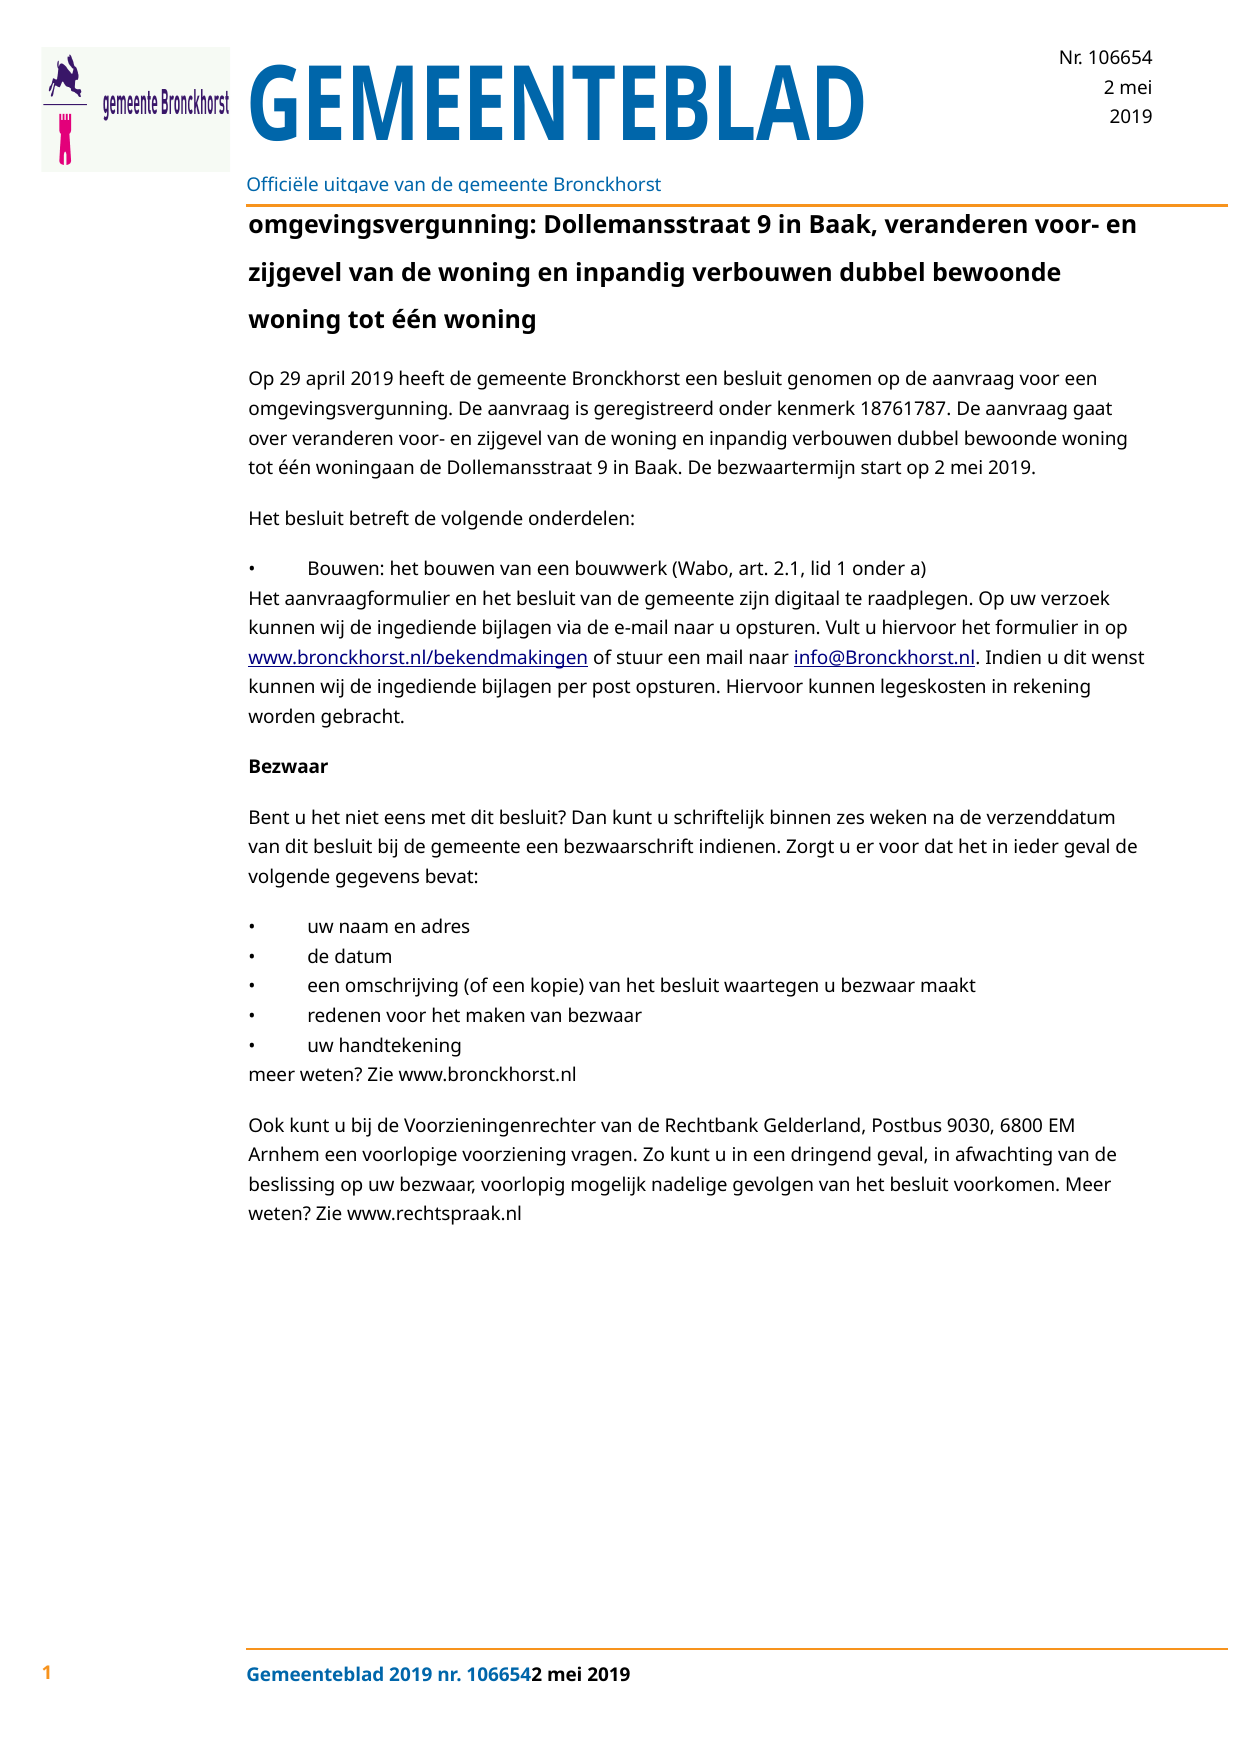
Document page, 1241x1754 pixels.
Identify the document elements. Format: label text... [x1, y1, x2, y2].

text Het besluit betreft de volgende onderdelen: [248, 505, 1152, 530]
list redenen voor het maken van bezwaar [248, 1002, 1152, 1028]
text Bent u het niet eens met dit besluit? Dan kunt u schriftelijk binnen zes weken na de verzenddatum van dit besluit bij de gemeente een bezwaarschrift indienen. Zorgt u er voor dat het in ieder geval de volgende gegevens bevat: [248, 804, 1152, 889]
text Op 29 april 2019 heeft de gemeente Bronckhorst een besluit genomen op de aanvraag voor een omgevingsvergunning. De aanvraag is geregistreerd onder kenmerk 18761787. De aanvraag gaat over veranderen voor- en zijgevel van de woning en inpandig verbouwen dubbel bewoonde woning tot één woningaan de Dollemansstraat 9 in Baak. De bezwaartermijn start op 2 mei 2019. [248, 366, 1152, 480]
text meer weten? Zie www.bronckhorst.nl [248, 1061, 1152, 1087]
list uw handtekening [248, 1032, 1152, 1057]
text Ook kunt u bij de Voorzieningenrechter van de Rechtbank Gelderland, Postbus 9030, 6800 EM Arnhem een voorlopige voorziening vragen. Zo kunt u in een dringend geval, in afwachting van de beslissing op uw bezwaar, voorlopig mogelijk nadelige gevolgen van het besluit voorkomen. Meer weten? Zie www.rechtspraak.nl [248, 1112, 1152, 1226]
picture [41, 47, 231, 172]
text omgevingsvergunning: Dollemansstraat 9 in Baak, veranderen voor- en zijgevel van de woning en inpandig verbouwen dubbel bewoonde woning tot één woning [248, 207, 1152, 336]
list uw naam en adres [248, 913, 1152, 939]
list een omschrijving (of een kopie) van het besluit waartegen u bezwaar maakt [248, 973, 1152, 998]
list Bouwen: het bouwen van een bouwwerk (Wabo, art. 2.1, lid 1 onder a) [248, 555, 1152, 581]
list de datum [248, 943, 1152, 969]
text Bezwaar [248, 753, 1152, 779]
text Het aanvraagformulier en het besluit van de gemeente zijn digitaal te raadplegen. Op uw verzoek kunnen wij de ingediende bijlagen via de e-mail naar u opsturen. Vult u hiervoor het formulier in op www.bronckhorst.nl/bekendmakingen of stuur een mail naar info@Bronckhorst.nl. Indien u dit wenst kunnen wij de ingediende bijlagen per post opsturen. Hiervoor kunnen legeskosten in rekening worden gebracht. [248, 585, 1152, 729]
